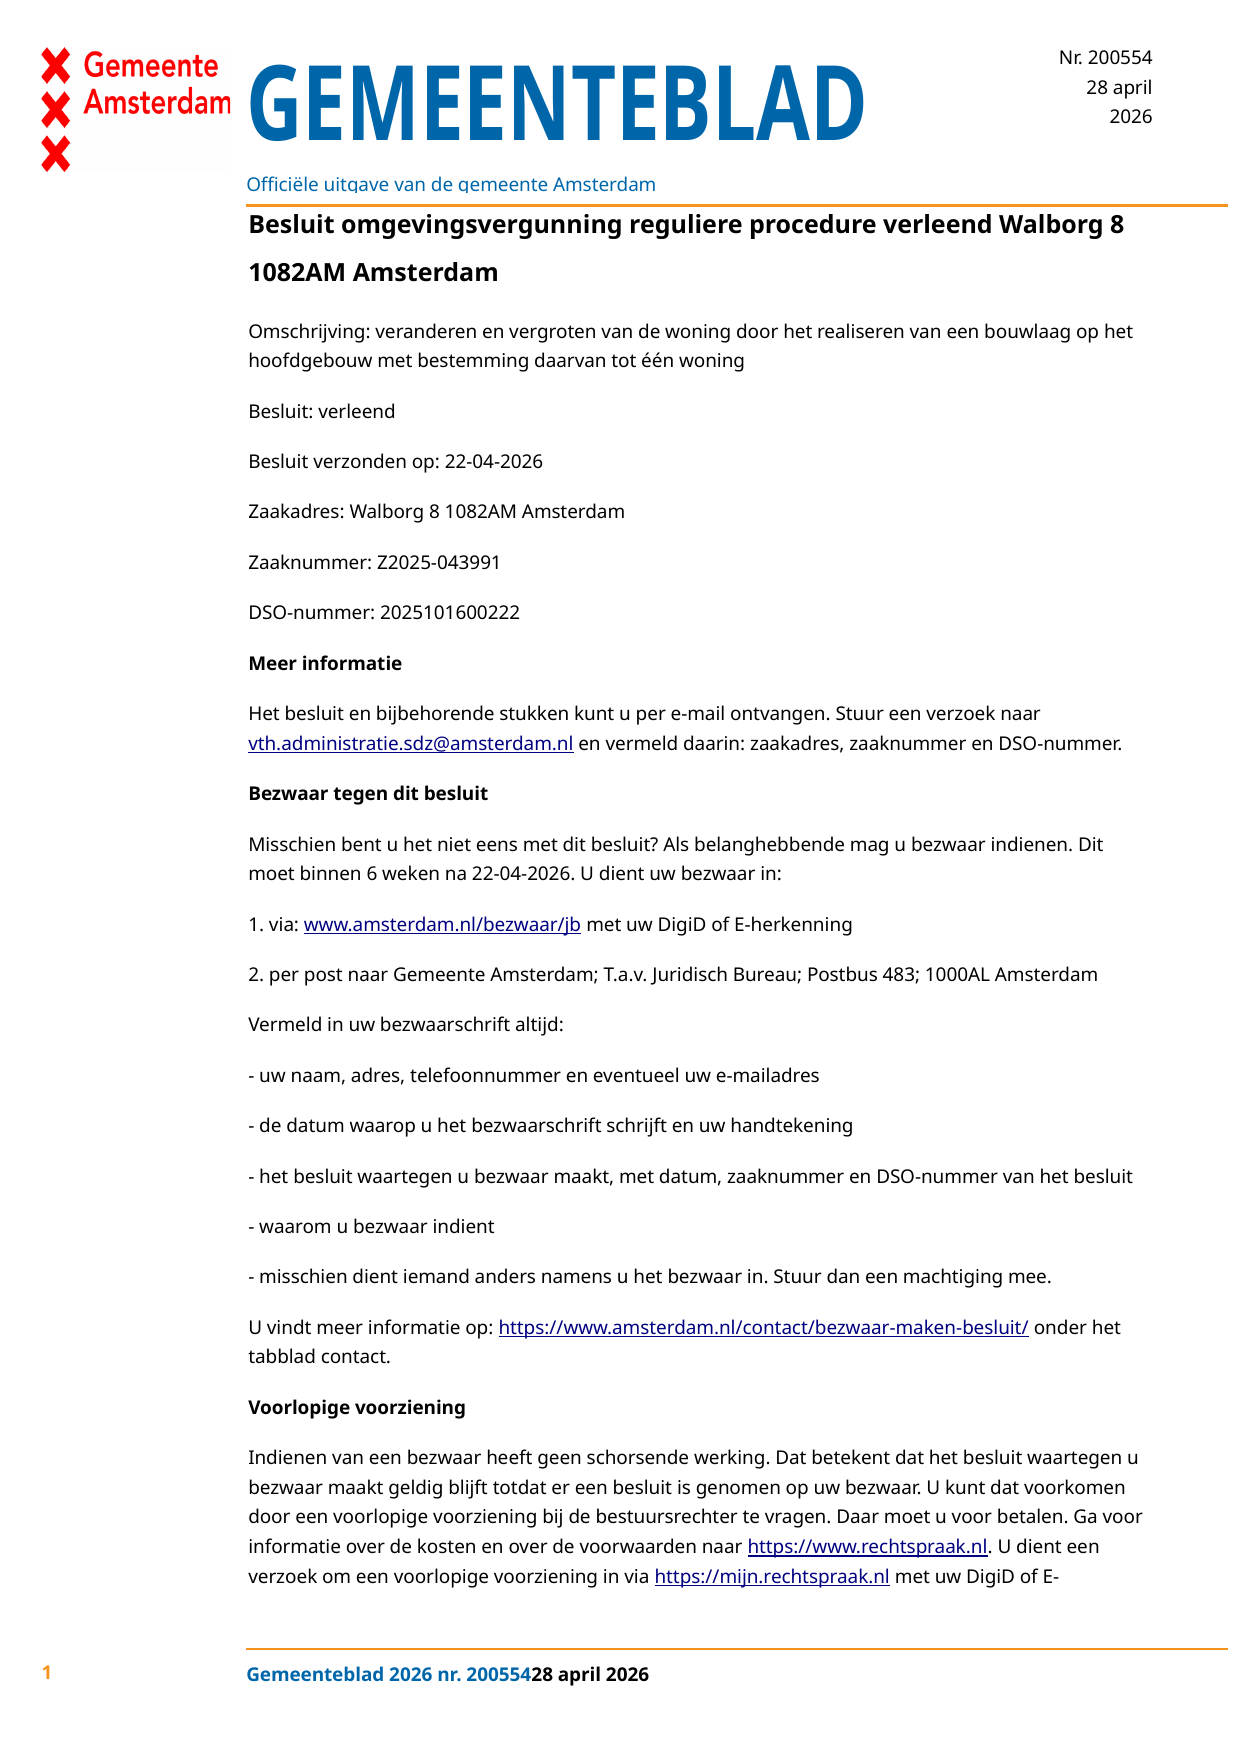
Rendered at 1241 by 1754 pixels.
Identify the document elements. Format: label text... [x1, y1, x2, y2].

text Indienen van een bezwaar heeft geen schorsende werking. Dat betekent dat het besluit waartegen u bezwaar maakt geldig blijft totdat er een besluit is genomen op uw bezwaar. U kunt dat voorkomen door een voorlopige voorziening bij de bestuursrechter te vragen. Daar moet u voor betalen. Ga voor informatie over de kosten en over de voorwaarden naar https://www.rechtspraak.nl. U dient een verzoek om een voorlopige voorziening in via https://mijn.rechtspraak.nl met uw DigiD of E- [248, 1444, 1152, 1589]
text Misschien bent u het niet eens met dit besluit? Als belanghebbende mag u bezwaar indienen. Dit moet binnen 6 weken na 22-04-2026. U dient uw bezwaar in: [248, 831, 1152, 886]
text Besluit: verleend [248, 398, 1152, 424]
text Het besluit en bijbehorende stukken kunt u per e-mail ontvangen. Stuur een verzoek naar vth.administratie.sdz@amsterdam.nl en vermeld daarin: zaakadres, zaaknummer en DSO-nummer. [248, 700, 1152, 756]
text Bezwaar tegen dit besluit [248, 780, 1152, 806]
text - waarom u bezwaar indient [248, 1213, 1152, 1239]
text Besluit verzonden op: 22-04-2026 [248, 448, 1152, 474]
text Besluit omgevingsvergunning reguliere procedure verleend Walborg 8 1082AM Amsterdam [248, 207, 1152, 288]
text Voorlopige voorziening [248, 1394, 1152, 1420]
text - het besluit waartegen u bezwaar maakt, met datum, zaaknummer en DSO-nummer van het besluit [248, 1163, 1152, 1189]
text U vindt meer informatie op: https://www.amsterdam.nl/contact/bezwaar-maken-besluit/ onder het tabblad contact. [248, 1314, 1152, 1369]
text DSO-nummer: 2025101600222 [248, 599, 1152, 625]
text - de datum waarop u het bezwaarschrift schrijft en uw handtekening [248, 1112, 1152, 1138]
text Zaakadres: Walborg 8 1082AM Amsterdam [248, 499, 1152, 524]
text 2. per post naar Gemeente Amsterdam; T.a.v. Juridisch Bureau; Postbus 483; 1000AL Amsterdam [248, 961, 1152, 987]
text Meer informatie [248, 650, 1152, 676]
text 1. via: www.amsterdam.nl/bezwaar/jb met uw DigiD of E-herkenning [248, 911, 1152, 937]
text Vermeld in uw bezwaarschrift altijd: [248, 1012, 1152, 1037]
text - misschien dient iemand anders namens u het bezwaar in. Stuur dan een machtiging mee. [248, 1264, 1152, 1289]
text Omschrijving: veranderen en vergroten van de woning door het realiseren van een bouwlaag op het hoofdgebouw met bestemming daarvan tot één woning [248, 318, 1152, 373]
text - uw naam, adres, telefoonnummer en eventueel uw e-mailadres [248, 1062, 1152, 1088]
text Zaaknummer: Z2025-043991 [248, 549, 1152, 575]
picture [41, 47, 231, 172]
